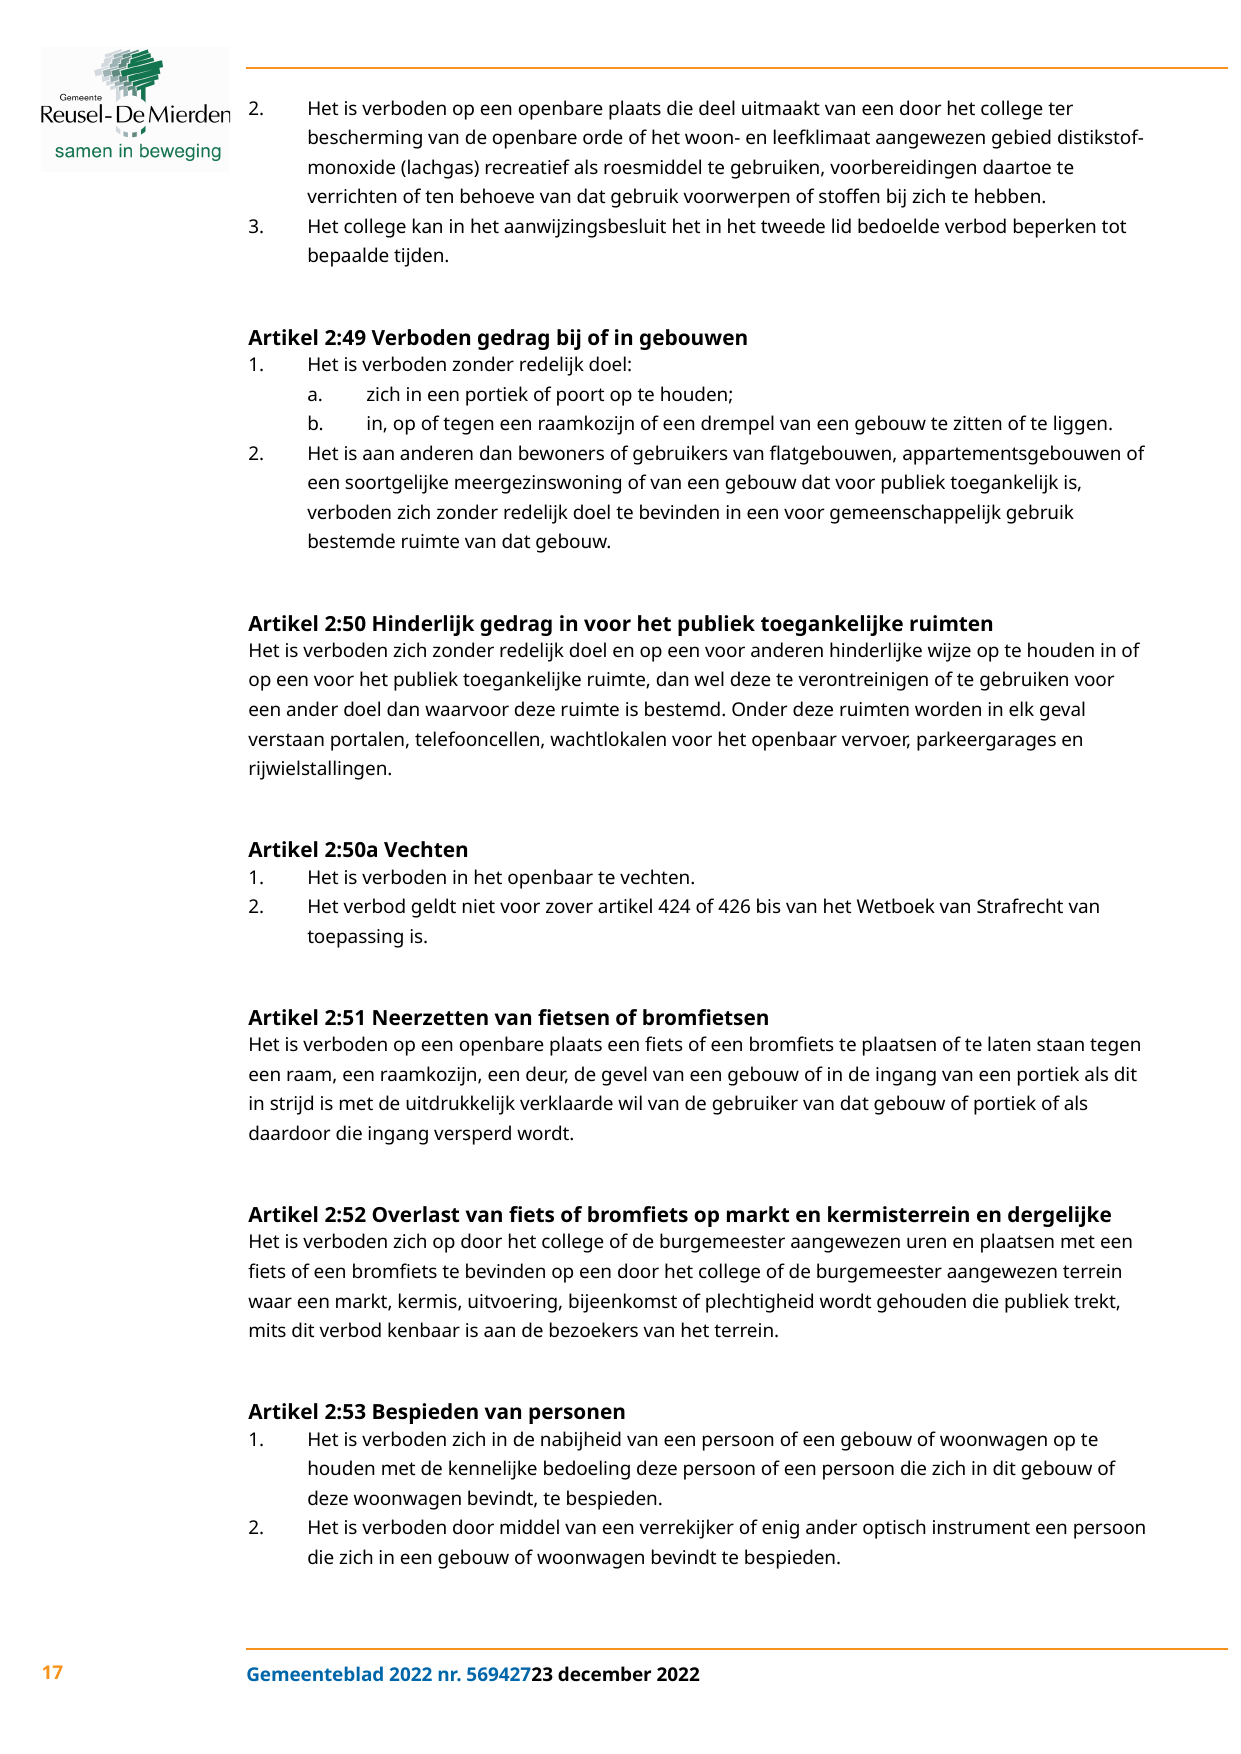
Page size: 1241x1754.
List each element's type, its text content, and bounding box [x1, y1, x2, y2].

list zich in een portiek of poort op te houden; [307, 381, 1152, 406]
list Het is verboden door middel van een verrekijker of enig ander optisch instrument een persoon die zich in een gebouw of woonwagen bevindt te bespieden. [248, 1514, 1152, 1570]
text Artikel 2:49 Verboden gedrag bij of in gebouwen [248, 323, 1152, 351]
text Artikel 2:53 Bespieden van personen [248, 1397, 1152, 1426]
text Artikel 2:50 Hinderlijk gedrag in voor het publiek toegankelijke ruimten [248, 609, 1152, 637]
list in, op of tegen een raamkozijn of een drempel van een gebouw te zitten of te liggen. [307, 410, 1152, 436]
text Het is verboden op een openbare plaats een fiets of een bromfiets te plaatsen of te laten staan tegen een raam, een raamkozijn, een deur, de gevel van een gebouw of in de ingang van een portiek als dit in strijd is met de uitdrukkelijk verklaarde wil van de gebruiker van dat gebouw of portiek of als daardoor die ingang versperd wordt. [248, 1031, 1152, 1146]
list Het is verboden in het openbaar te vechten. [248, 864, 1152, 889]
text Artikel 2:51 Neerzetten van fietsen of bromfietsen [248, 1003, 1152, 1031]
list Het is verboden op een openbare plaats die deel uitmaakt van een door het college ter bescherming van de openbare orde of het woon- en leefklimaat aangewezen gebied distikstof-monoxide (lachgas) recreatief als roesmiddel te gebruiken, voorbereidingen daartoe te verrichten of ten behoeve van dat gebruik voorwerpen of stoffen bij zich te hebben. [248, 95, 1152, 209]
list Het is verboden zich in de nabijheid van een persoon of een gebouw of woonwagen op te houden met de kennelijke bedoeling deze persoon of een persoon die zich in dit gebouw of deze woonwagen bevindt, te bespieden. [248, 1426, 1152, 1511]
list Het is aan anderen dan bewoners of gebruikers van flatgebouwen, appartementsgebouwen of een soortgelijke meergezinswoning of van een gebouw dat voor publiek toegankelijk is, verboden zich zonder redelijk doel te bevinden in een voor gemeenschappelijk gebruik bestemde ruimte van dat gebouw. [248, 440, 1152, 554]
list Het is verboden zonder redelijk doel: [248, 351, 1152, 377]
text Het is verboden zich zonder redelijk doel en op een voor anderen hinderlijke wijze op te houden in of op een voor het publiek toegankelijke ruimte, dan wel deze te verontreinigen of te gebruiken voor een ander doel dan waarvoor deze ruimte is bestemd. Onder deze ruimten worden in elk geval verstaan portalen, telefooncellen, wachtlokalen voor het openbaar vervoer, parkeergarages en rijwielstallingen. [248, 637, 1152, 781]
list Het college kan in het aanwijzingsbesluit het in het tweede lid bedoelde verbod beperken tot bepaalde tijden. [248, 213, 1152, 268]
text Artikel 2:50a Vechten [248, 835, 1152, 864]
picture [41, 47, 231, 172]
text Het is verboden zich op door het college of de burgemeester aangewezen uren en plaatsen met een fiets of een bromfiets te bevinden op een door het college of de burgemeester aangewezen terrein waar een markt, kermis, uitvoering, bijeenkomst of plechtigheid wordt gehouden die publiek trekt, mits dit verbod kenbaar is aan de bezoekers van het terrein. [248, 1229, 1152, 1343]
text Artikel 2:52 Overlast van fiets of bromfiets op markt en kermisterrein en dergelijke [248, 1200, 1152, 1229]
list Het verbod geldt niet voor zover artikel 424 of 426 bis van het Wetboek van Strafrecht van toepassing is. [248, 893, 1152, 949]
